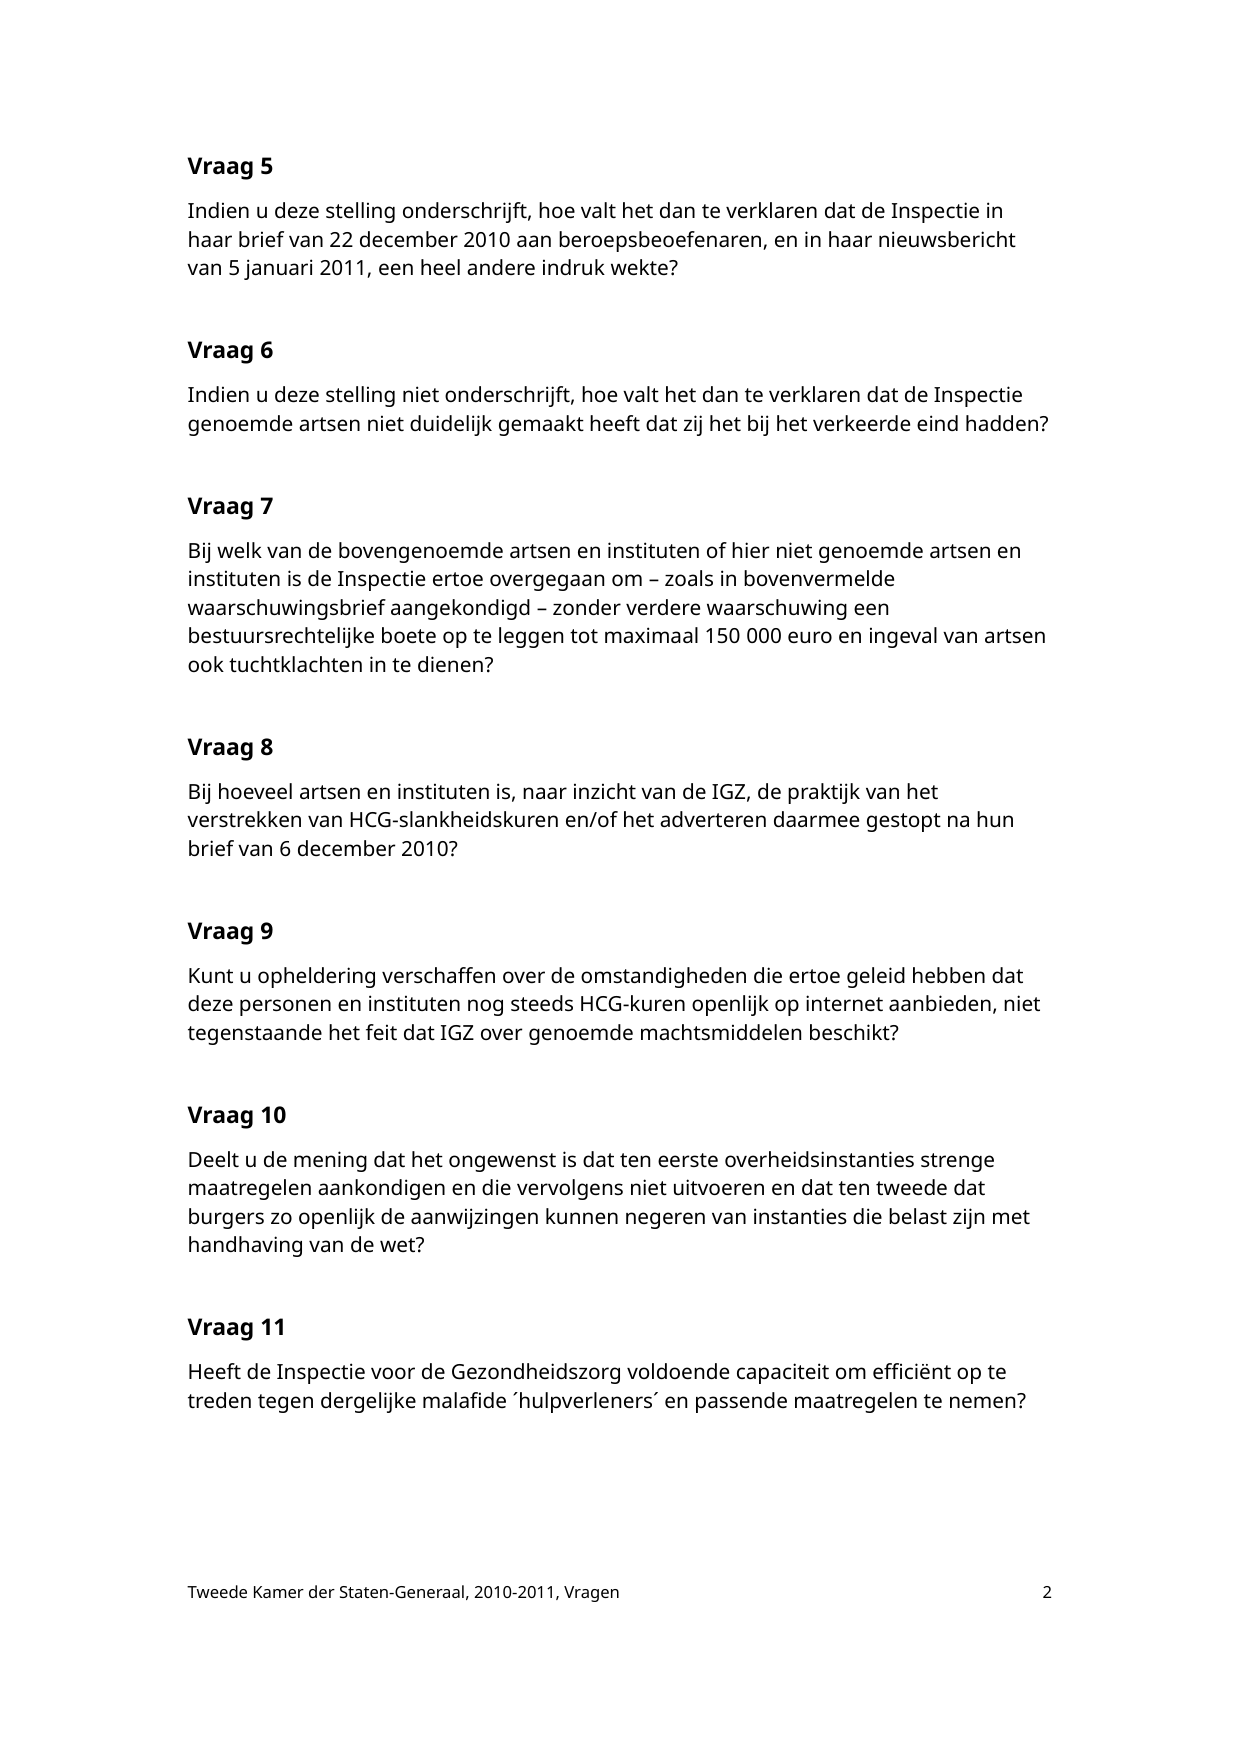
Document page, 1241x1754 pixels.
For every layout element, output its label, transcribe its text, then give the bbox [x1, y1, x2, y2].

text Indien u deze stelling niet onderschrijft, hoe valt het dan te verklaren dat de Inspectie genoemde artsen niet duidelijk gemaakt heeft dat zij het bij het verkeerde eind hadden? [187, 380, 1053, 437]
text Deelt u de mening dat het ongewenst is dat ten eerste overheidsinstanties strenge maatregelen aankondigen en die vervolgens niet uitvoeren en dat ten tweede dat burgers zo openlijk de aanwijzingen kunnen negeren van instanties die belast zijn met handhaving van de wet? [187, 1145, 1053, 1259]
subtitle Vraag 5 [187, 150, 1053, 181]
subtitle Vraag 6 [187, 334, 1053, 365]
subtitle Vraag 9 [187, 915, 1053, 946]
subtitle Vraag 7 [187, 490, 1053, 521]
text Kunt u opheldering verschaffen over de omstandigheden die ertoe geleid hebben dat deze personen en instituten nog steeds HCG-kuren openlijk op internet aanbieden, niet tegenstaande het feit dat IGZ over genoemde machtsmiddelen beschikt? [187, 961, 1053, 1046]
text Indien u deze stelling onderschrijft, hoe valt het dan te verklaren dat de Inspectie in haar brief van 22 december 2010 aan beroepsbeoefenaren, en in haar nieuwsbericht van 5 januari 2011, een heel andere indruk wekte? [187, 196, 1053, 282]
text Heeft de Inspectie voor de Gezondheidszorg voldoende capaciteit om efficiënt op te treden tegen dergelijke malafide ´hulpverleners´ en passende maatregelen te nemen? [187, 1357, 1053, 1414]
subtitle Vraag 10 [187, 1099, 1053, 1130]
subtitle Vraag 11 [187, 1311, 1053, 1342]
text Bij hoeveel artsen en instituten is, naar inzicht van de IGZ, de praktijk van het verstrekken van HCG-slankheidskuren en/of het adverteren daarmee gestopt na hun brief van 6 december 2010? [187, 777, 1053, 862]
text Bij welk van de bovengenoemde artsen en instituten of hier niet genoemde artsen en instituten is de Inspectie ertoe overgegaan om – zoals in bovenvermelde waarschuwingsbrief aangekondigd – zonder verdere waarschuwing een bestuursrechtelijke boete op te leggen tot maximaal 150 000 euro en ingeval van artsen ook tuchtklachten in te dienen? [187, 536, 1053, 678]
subtitle Vraag 8 [187, 731, 1053, 762]
